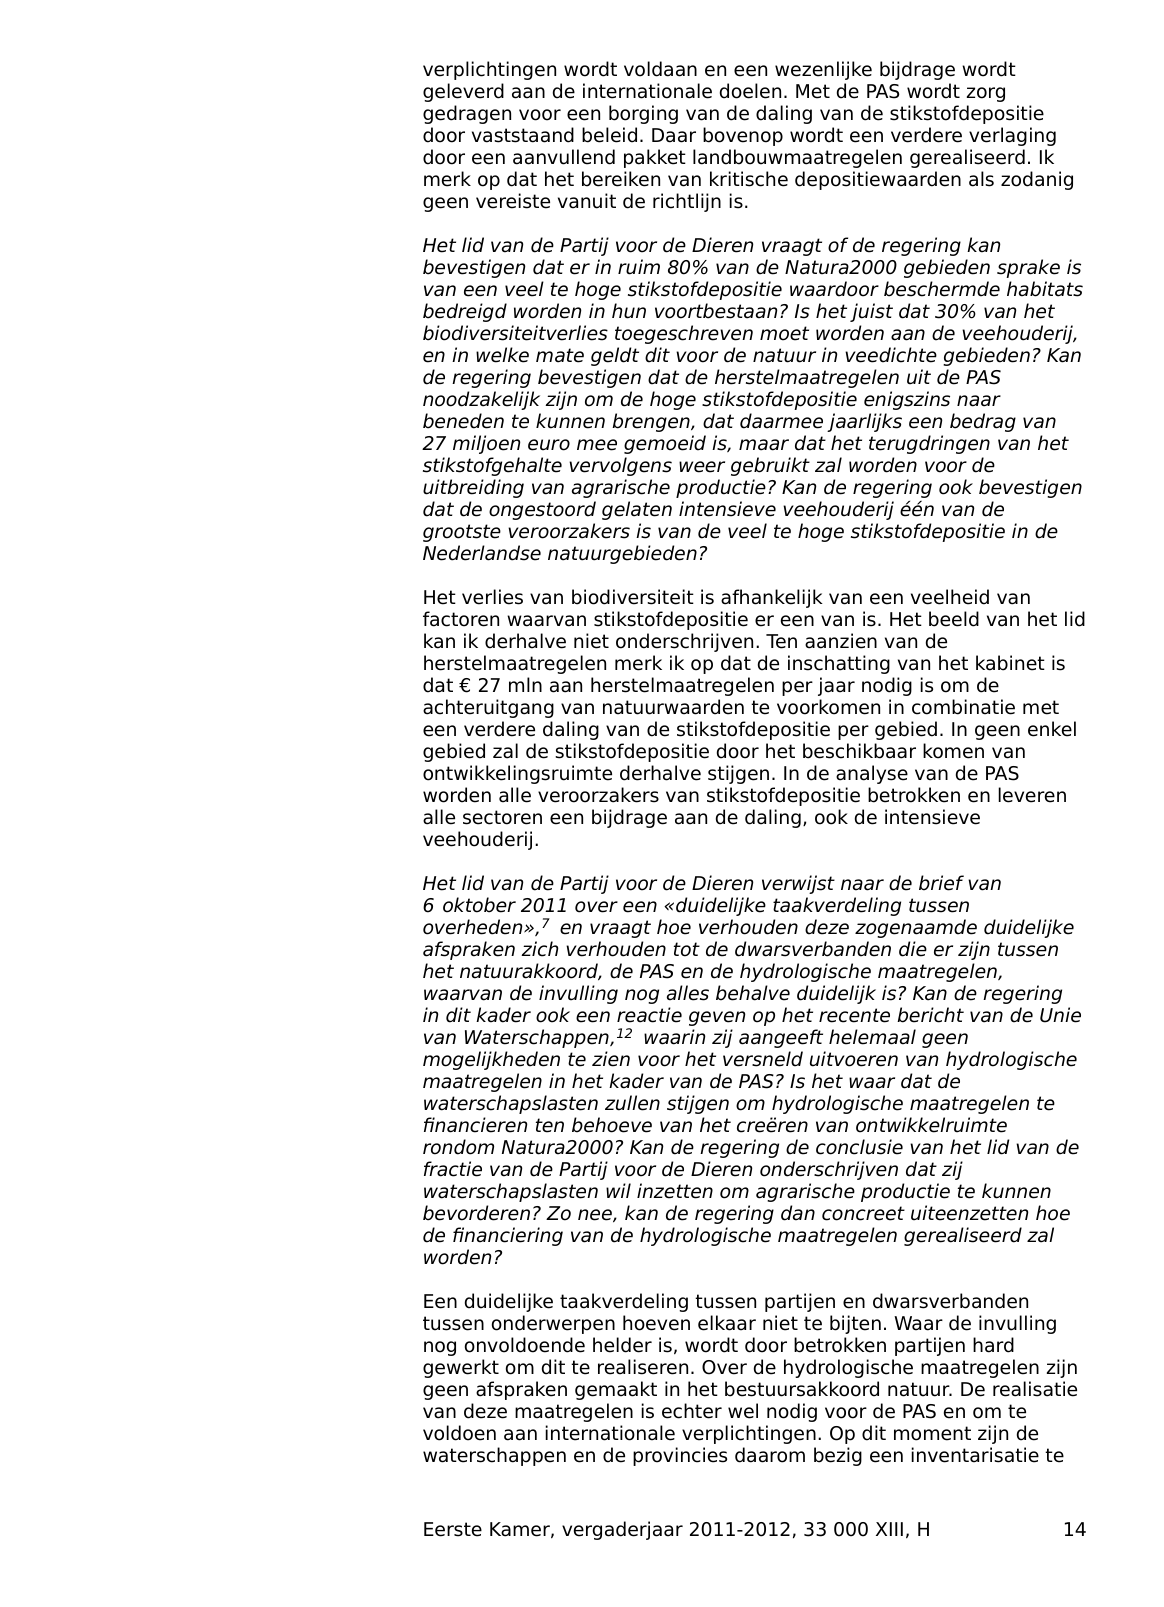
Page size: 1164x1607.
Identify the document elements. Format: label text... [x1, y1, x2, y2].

text Het lid van de Partij voor de Dieren verwijst naar de brief van 6 oktober 2011 over een «duidelijke taakverdeling tussen overheden»,7 en vraagt hoe verhouden deze zogenaamde duidelijke afspraken zich verhouden tot de dwarsverbanden die er zijn tussen het natuurakkoord, de PAS en de hydrologische maatregelen, waarvan de invulling nog alles behalve duidelijk is? Kan de regering in dit kader ook een reactie geven op het recente bericht van de Unie van Waterschappen,12 waarin zij aangeeft helemaal geen mogelijkheden te zien voor het versneld uitvoeren van hydrologische maatregelen in het kader van de PAS? Is het waar dat de waterschapslasten zullen stijgen om hydrologische maatregelen te financieren ten behoeve van het creëren van ontwikkelruimte rondom Natura2000? Kan de regering de conclusie van het lid van de fractie van de Partij voor de Dieren onderschrijven dat zij waterschapslasten wil inzetten om agrarische productie te kunnen bevorderen? Zo nee, kan de regering dan concreet uiteenzetten hoe de financiering van de hydrologische maatregelen gerealiseerd zal worden? [422, 873, 1087, 1268]
text Het verlies van biodiversiteit is afhankelijk van een veelheid van factoren waarvan stikstofdepositie er een van is. Het beeld van het lid kan ik derhalve niet onderschrijven. Ten aanzien van de herstelmaatregelen merk ik op dat de inschatting van het kabinet is dat € 27 mln aan herstelmaatregelen per jaar nodig is om de achteruitgang van natuurwaarden te voorkomen in combinatie met een verdere daling van de stikstofdepositie per gebied. In geen enkel gebied zal de stikstofdepositie door het beschikbaar komen van ontwikkelingsruimte derhalve stijgen. In de analyse van de PAS worden alle veroorzakers van stikstofdepositie betrokken en leveren alle sectoren een bijdrage aan de daling, ook de intensieve veehouderij. [422, 587, 1087, 851]
text Een duidelijke taakverdeling tussen partijen en dwarsverbanden tussen onderwerpen hoeven elkaar niet te bijten. Waar de invulling nog onvoldoende helder is, wordt door betrokken partijen hard gewerkt om dit te realiseren. Over de hydrologische maatregelen zijn geen afspraken gemaakt in het bestuursakkoord natuur. De realisatie van deze maatregelen is echter wel nodig voor de PAS en om te voldoen aan internationale verplichtingen. Op dit moment zijn de waterschappen en de provincies daarom bezig een inventarisatie te [422, 1291, 1087, 1467]
text Het lid van de Partij voor de Dieren vraagt of de regering kan bevestigen dat er in ruim 80% van de Natura2000 gebieden sprake is van een veel te hoge stikstofdepositie waardoor beschermde habitats bedreigd worden in hun voortbestaan? Is het juist dat 30% van het biodiversiteitverlies toegeschreven moet worden aan de veehouderij, en in welke mate geldt dit voor de natuur in veedichte gebieden? Kan de regering bevestigen dat de herstelmaatregelen uit de PAS noodzakelijk zijn om de hoge stikstofdepositie enigszins naar beneden te kunnen brengen, dat daarmee jaarlijks een bedrag van 27 miljoen euro mee gemoeid is, maar dat het terugdringen van het stikstofgehalte vervolgens weer gebruikt zal worden voor de uitbreiding van agrarische productie? Kan de regering ook bevestigen dat de ongestoord gelaten intensieve veehouderij één van de grootste veroorzakers is van de veel te hoge stikstofdepositie in de Nederlandse natuurgebieden? [422, 235, 1087, 565]
text verplichtingen wordt voldaan en een wezenlijke bijdrage wordt geleverd aan de internationale doelen. Met de PAS wordt zorg gedragen voor een borging van de daling van de stikstofdepositie door vaststaand beleid. Daar bovenop wordt een verdere verlaging door een aanvullend pakket landbouwmaatregelen gerealiseerd. Ik merk op dat het bereiken van kritische depositiewaarden als zodanig geen vereiste vanuit de richtlijn is. [422, 59, 1087, 213]
